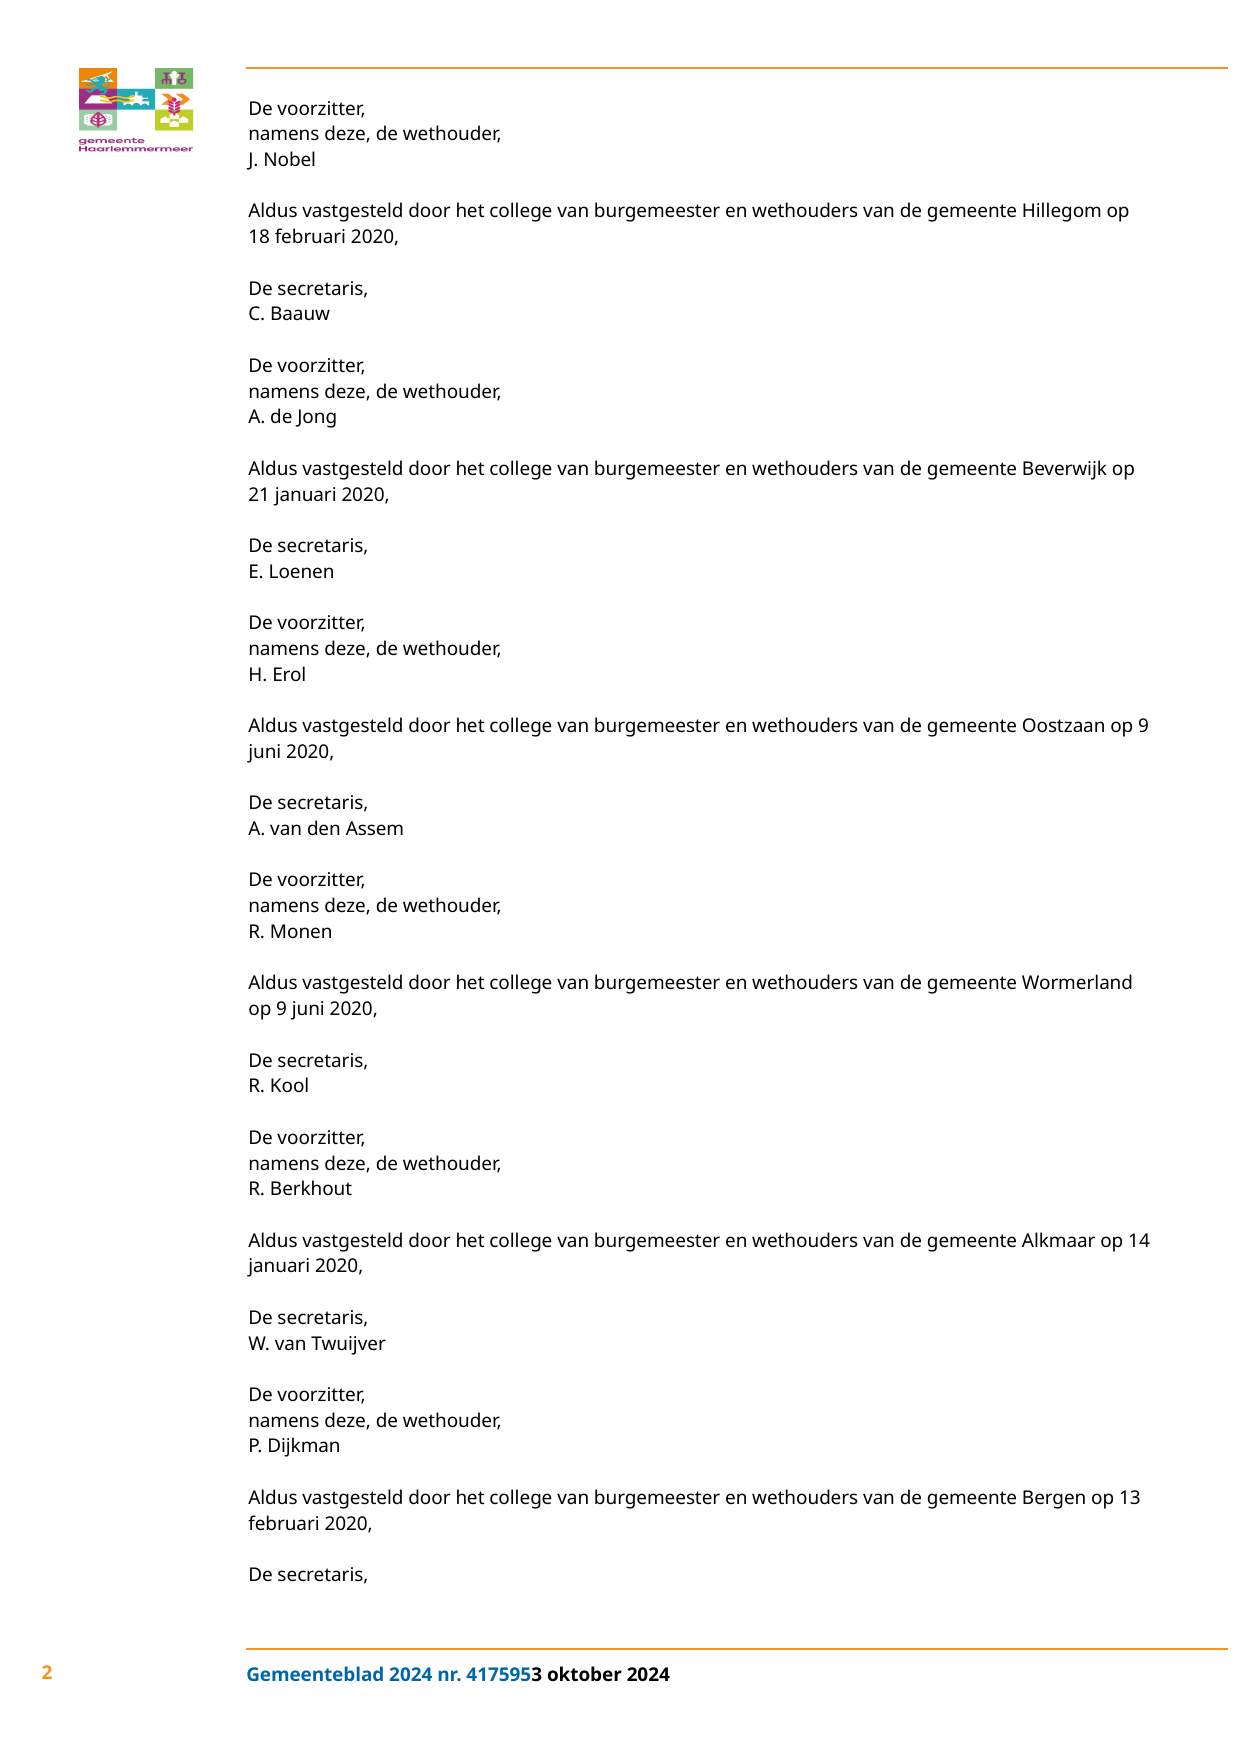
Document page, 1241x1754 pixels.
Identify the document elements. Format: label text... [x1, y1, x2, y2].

text De secretaris, [248, 1304, 1152, 1330]
text R. Berkhout [248, 1175, 1152, 1201]
text R. Monen [248, 918, 1152, 944]
text Aldus vastgesteld door het college van burgemeester en wethouders van de gemeente Beverwijk op 21 januari 2020, [248, 455, 1152, 506]
text J. Nobel [248, 146, 1152, 172]
text A. de Jong [248, 403, 1152, 429]
text De voorzitter, [248, 95, 1152, 121]
text A. van den Assem [248, 815, 1152, 841]
text De secretaris, [248, 1047, 1152, 1072]
text De secretaris, [248, 275, 1152, 301]
text De secretaris, [248, 532, 1152, 558]
text P. Dijkman [248, 1433, 1152, 1458]
text namens deze, de wethouder, [248, 1150, 1152, 1175]
text Aldus vastgesteld door het college van burgemeester en wethouders van de gemeente Wormerland op 9 juni 2020, [248, 969, 1152, 1021]
picture [41, 47, 231, 172]
text De secretaris, [248, 789, 1152, 815]
text namens deze, de wethouder, [248, 892, 1152, 918]
text namens deze, de wethouder, [248, 121, 1152, 146]
text R. Kool [248, 1072, 1152, 1098]
text namens deze, de wethouder, [248, 1407, 1152, 1433]
text De voorzitter, [248, 352, 1152, 378]
text namens deze, de wethouder, [248, 635, 1152, 661]
text H. Erol [248, 661, 1152, 687]
text Aldus vastgesteld door het college van burgemeester en wethouders van de gemeente Alkmaar op 14 januari 2020, [248, 1227, 1152, 1278]
text E. Loenen [248, 558, 1152, 584]
text De voorzitter, [248, 1381, 1152, 1407]
text W. van Twuijver [248, 1330, 1152, 1356]
text Aldus vastgesteld door het college van burgemeester en wethouders van de gemeente Bergen op 13 februari 2020, [248, 1484, 1152, 1536]
text De voorzitter, [248, 609, 1152, 635]
text C. Baauw [248, 301, 1152, 326]
text Aldus vastgesteld door het college van burgemeester en wethouders van de gemeente Hillegom op 18 februari 2020, [248, 198, 1152, 249]
text De voorzitter, [248, 867, 1152, 892]
text De secretaris, [248, 1561, 1152, 1587]
text Aldus vastgesteld door het college van burgemeester en wethouders van de gemeente Oostzaan op 9 juni 2020, [248, 712, 1152, 764]
text De voorzitter, [248, 1124, 1152, 1150]
text namens deze, de wethouder, [248, 378, 1152, 403]
